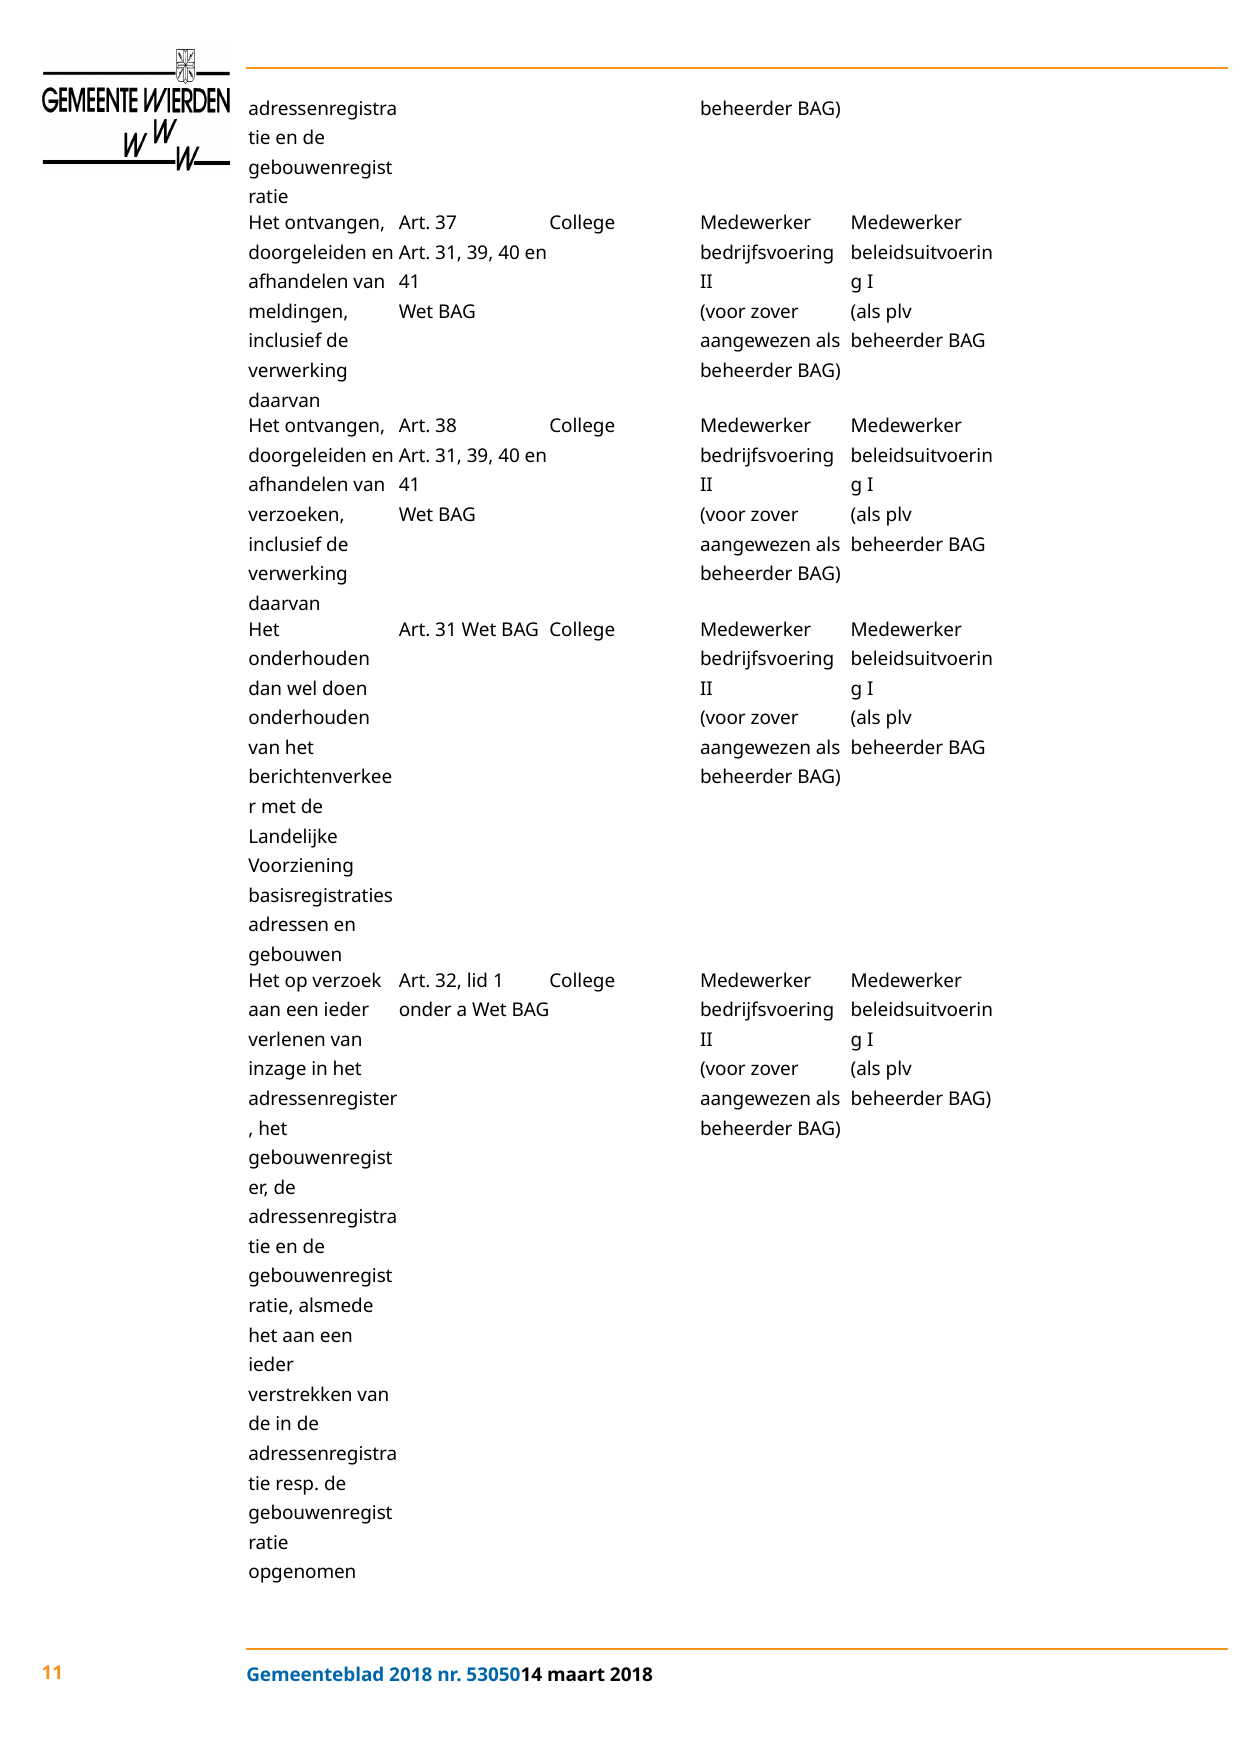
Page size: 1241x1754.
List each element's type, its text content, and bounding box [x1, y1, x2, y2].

table_cell College [549, 209, 700, 412]
table_cell College [549, 616, 700, 967]
table_cell Medewerker bedrijfsvoering II (voor zover aangewezen als beheerder BAG) [700, 616, 850, 967]
table_cell [399, 95, 549, 209]
table_cell beheerder BAG) [700, 95, 850, 209]
table_cell Medewerker beleidsuitvoering I (als plv beheerder BAG) [850, 967, 1001, 1584]
table_cell Medewerker bedrijfsvoering II (voor zover aangewezen als beheerder BAG) [700, 413, 850, 616]
table_cell College [549, 967, 700, 1584]
table_cell Medewerker bedrijfsvoering II (voor zover aangewezen als beheerder BAG) [700, 209, 850, 412]
table_cell Het ontvangen, doorgeleiden en afhandelen van verzoeken, inclusief de verwerking daarvan [248, 413, 398, 616]
table_cell Medewerker beleidsuitvoering I (als plv beheerder BAG [850, 616, 1001, 967]
table_cell Medewerker beleidsuitvoering I (als plv beheerder BAG [850, 209, 1001, 412]
table_cell [1001, 967, 1152, 1584]
table_cell [1001, 616, 1152, 967]
table_cell adressenregistratie en de gebouwenregistratie [248, 95, 398, 209]
table_cell Medewerker bedrijfsvoering II (voor zover aangewezen als beheerder BAG) [700, 967, 850, 1584]
table_cell [549, 95, 700, 209]
table_cell [850, 95, 1001, 209]
table_cell Art. 38 Art. 31, 39, 40 en 41 Wet BAG [399, 413, 549, 616]
table_cell [1001, 95, 1152, 209]
table_cell [1001, 413, 1152, 616]
table_cell Het onderhouden dan wel doen onderhouden van het berichtenverkeer met de Landelijke Voorziening basisregistraties adressen en gebouwen [248, 616, 398, 967]
table_cell College [549, 413, 700, 616]
picture [41, 47, 231, 172]
table_cell [1001, 209, 1152, 412]
table_cell Art. 31 Wet BAG [399, 616, 549, 967]
table_cell Art. 32, lid 1 onder a Wet BAG [399, 967, 549, 1584]
table_cell Art. 37 Art. 31, 39, 40 en 41 Wet BAG [399, 209, 549, 412]
table_cell Het op verzoek aan een ieder verlenen van inzage in het adressenregister, het gebouwenregister, de adressenregistratie en de gebouwenregistratie, alsmede het aan een ieder verstrekken van de in de adressenregistratie resp. de gebouwenregistratie opgenomen [248, 967, 398, 1584]
table_cell Medewerker beleidsuitvoering I (als plv beheerder BAG [850, 413, 1001, 616]
table_cell Het ontvangen, doorgeleiden en afhandelen van meldingen, inclusief de verwerking daarvan [248, 209, 398, 412]
